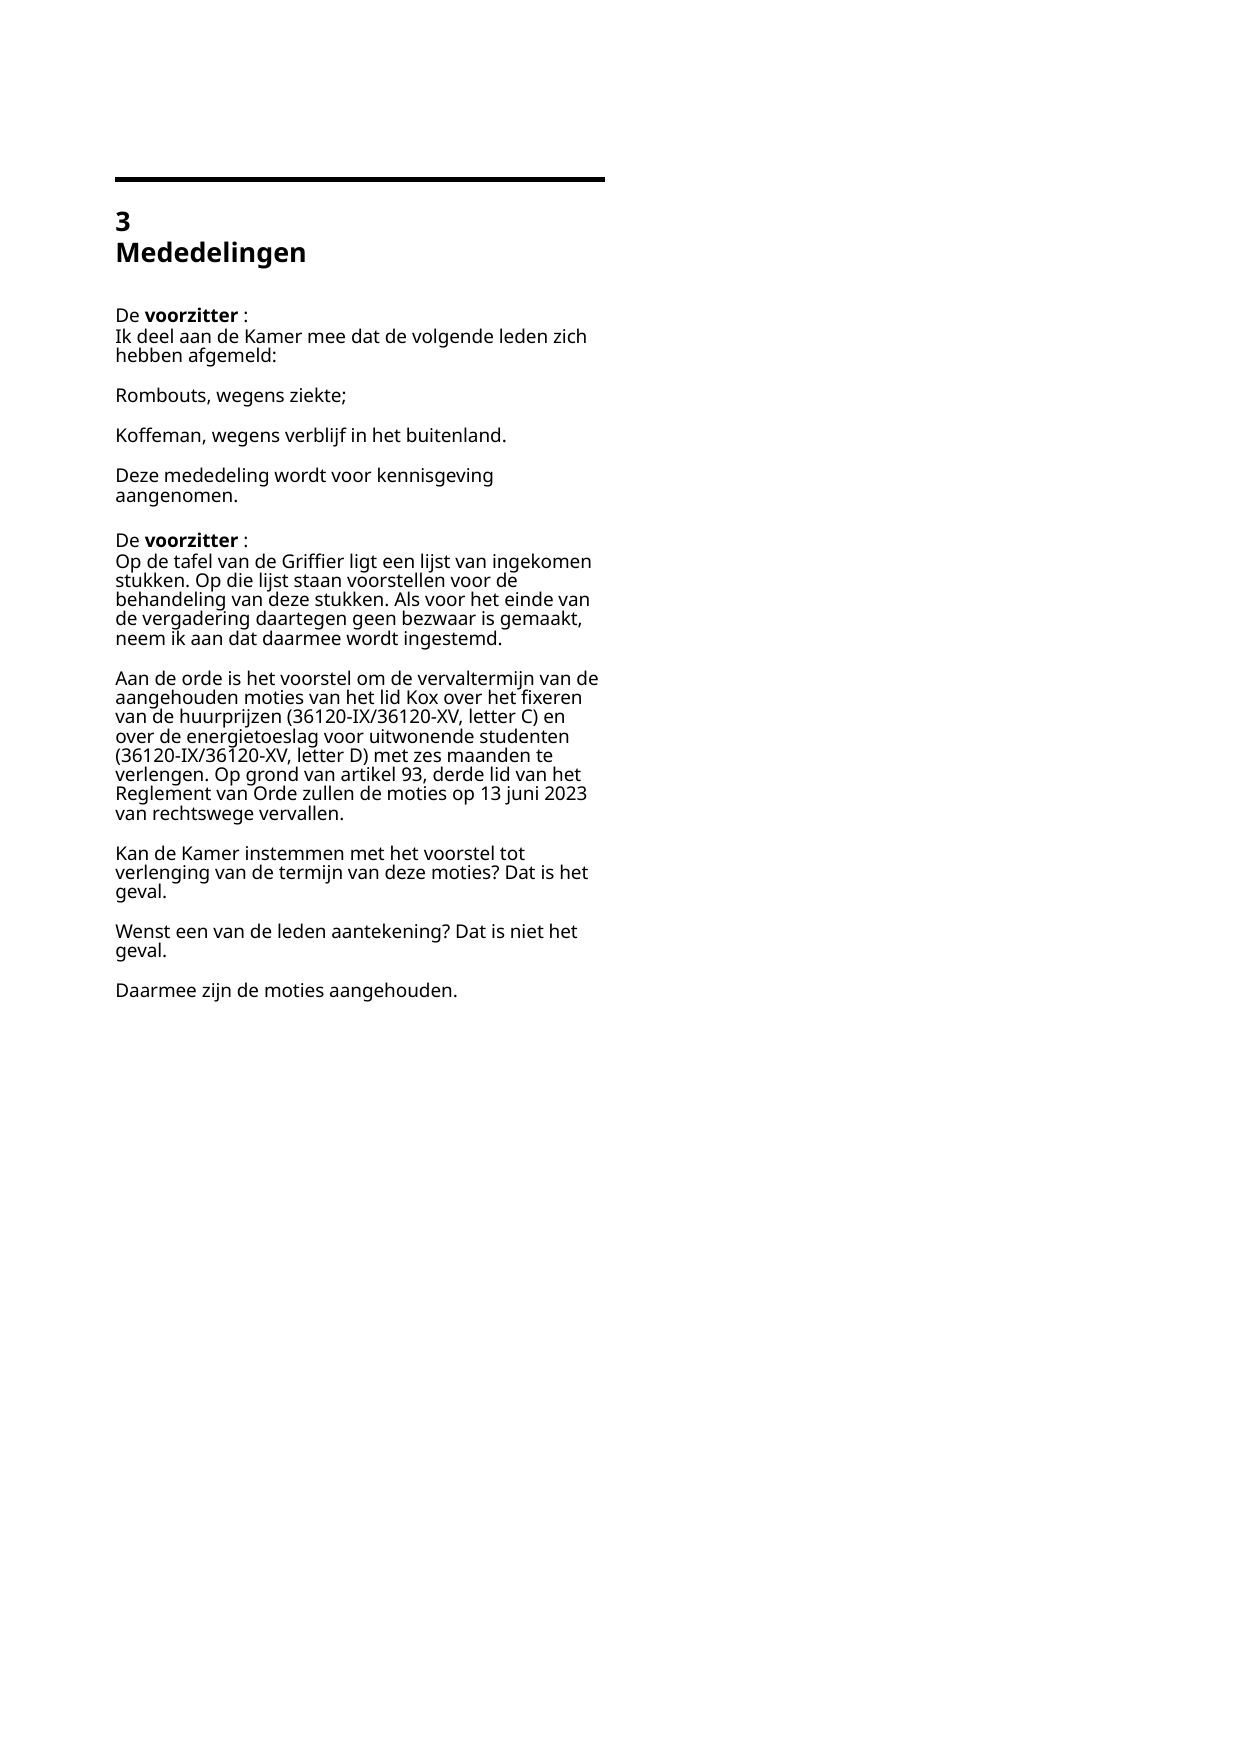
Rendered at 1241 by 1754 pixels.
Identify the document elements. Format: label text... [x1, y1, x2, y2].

text Daarmee zijn de moties aangehouden. [115, 982, 605, 1002]
text Kan de Kamer instemmen met het voorstel tot verlenging van de termijn van deze moties? Dat is het geval. [115, 845, 605, 902]
text Rombouts, wegens ziekte; [115, 387, 605, 407]
text Op de tafel van de Griffier ligt een lijst van ingekomen stukken. Op die lijst staan voorstellen voor de behandeling van deze stukken. Als voor het einde van de vergadering daartegen geen bezwaar is gemaakt, neem ik aan dat daarmee wordt ingestemd. [115, 553, 605, 649]
text Mededelingen [115, 239, 605, 283]
text Deze mededeling wordt voor kennisgeving aangenomen. [115, 467, 605, 506]
text De voorzitter : [115, 302, 605, 328]
text Ik deel aan de Kamer mee dat de volgende leden zich hebben afgemeld: [115, 328, 605, 367]
text 3 [115, 203, 605, 239]
text De voorzitter : [115, 527, 605, 553]
text Koffeman, wegens verblijf in het buitenland. [115, 427, 605, 447]
text Aan de orde is het voorstel om de vervaltermijn van de aangehouden moties van het lid Kox over het fixeren van de huurprijzen (36120-IX/36120-XV, letter C) en over de energietoeslag voor uitwonende studenten (36120-IX/36120-XV, letter D) met zes maanden te verlengen. Op grond van artikel 93, derde lid van het Reglement van Orde zullen de moties op 13 juni 2023 van rechtswege vervallen. [115, 670, 605, 824]
text Wenst een van de leden aantekening? Dat is niet het geval. [115, 923, 605, 962]
